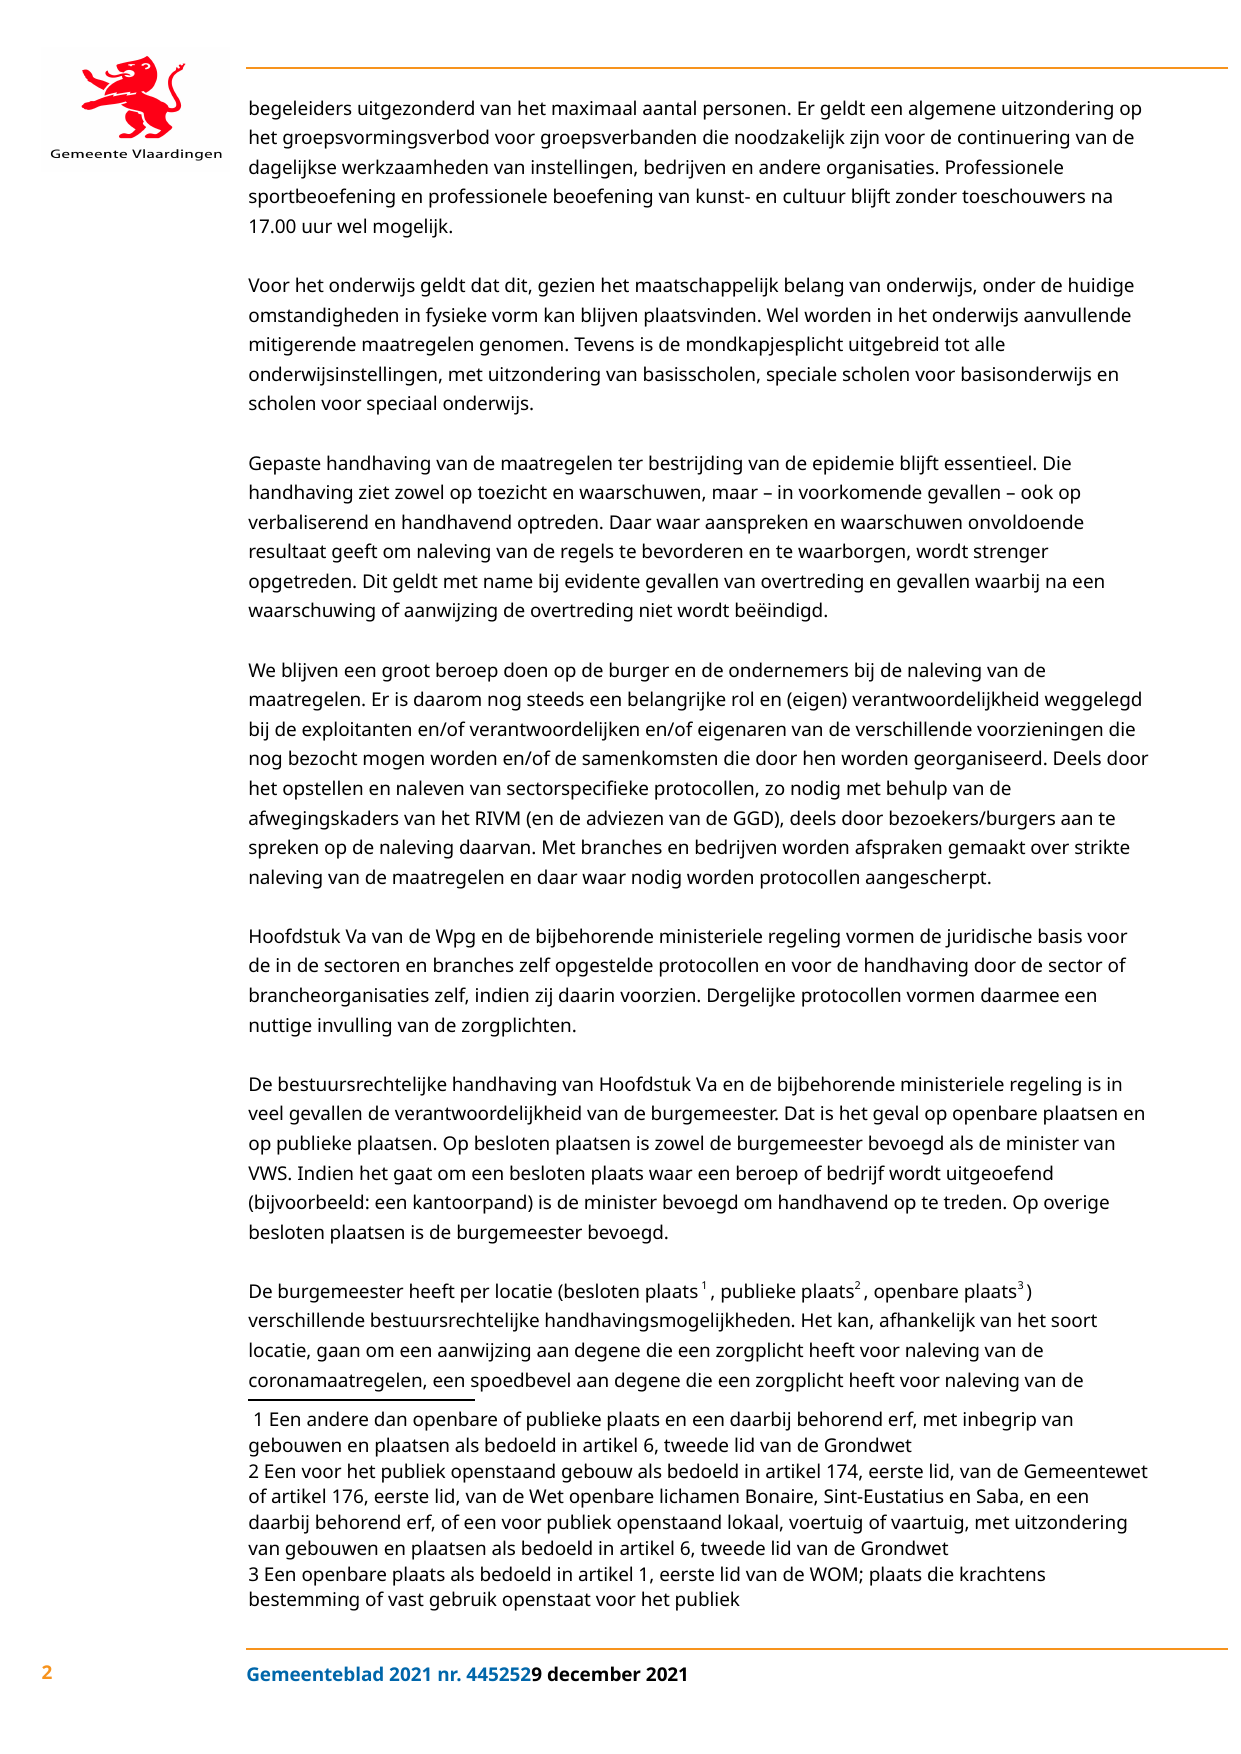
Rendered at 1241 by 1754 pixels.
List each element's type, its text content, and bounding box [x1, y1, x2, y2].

text Voor het onderwijs geldt dat dit, gezien het maatschappelijk belang van onderwijs, onder de huidige omstandigheden in fysieke vorm kan blijven plaatsvinden. Wel worden in het onderwijs aanvullende mitigerende maatregelen genomen. Tevens is de mondkapjesplicht uitgebreid tot alle onderwijsinstellingen, met uitzondering van basisscholen, speciale scholen voor basisonderwijs en scholen voor speciaal onderwijs. [248, 272, 1152, 416]
text Gepaste handhaving van de maatregelen ter bestrijding van de epidemie blijft essentieel. Die handhaving ziet zowel op toezicht en waarschuwen, maar – in voorkomende gevallen – ook op verbaliserend en handhavend optreden. Daar waar aanspreken en waarschuwen onvoldoende resultaat geeft om naleving van de regels te bevorderen en te waarborgen, wordt strenger opgetreden. Dit geldt met name bij evidente gevallen van overtreding en gevallen waarbij na een waarschuwing of aanwijzing de overtreding niet wordt beëindigd. [248, 450, 1152, 623]
text Een andere dan openbare of publieke plaats en een daarbij behorend erf, met inbegrip van gebouwen en plaatsen als bedoeld in artikel 6, tweede lid van de Grondwet [248, 1406, 1152, 1458]
text Hoofdstuk Va van de Wpg en de bijbehorende ministeriele regeling vormen de juridische basis voor de in de sectoren en branches zelf opgestelde protocollen en voor de handhaving door de sector of brancheorganisaties zelf, indien zij daarin voorzien. Dergelijke protocollen vormen daarmee een nuttige invulling van de zorgplichten. [248, 923, 1152, 1038]
text Een voor het publiek openstaand gebouw als bedoeld in artikel 174, eerste lid, van de Gemeentewet of artikel 176, eerste lid, van de Wet openbare lichamen Bonaire, Sint-Eustatius en Saba, en een daarbij behorend erf, of een voor publiek openstaand lokaal, voertuig of vaartuig, met uitzondering van gebouwen en plaatsen als bedoeld in artikel 6, tweede lid van de Grondwet [248, 1458, 1152, 1561]
text We blijven een groot beroep doen op de burger en de ondernemers bij de naleving van de maatregelen. Er is daarom nog steeds een belangrijke rol en (eigen) verantwoordelijkheid weggelegd bij de exploitanten en/of verantwoordelijken en/of eigenaren van de verschillende voorzieningen die nog bezocht mogen worden en/of de samenkomsten die door hen worden georganiseerd. Deels door het opstellen en naleven van sectorspecifieke protocollen, zo nodig met behulp van de afwegingskaders van het RIVM (en de adviezen van de GGD), deels door bezoekers/burgers aan te spreken op de naleving daarvan. Met branches en bedrijven worden afspraken gemaakt over strikte naleving van de maatregelen en daar waar nodig worden protocollen aangescherpt. [248, 657, 1152, 890]
text begeleiders uitgezonderd van het maximaal aantal personen. Er geldt een algemene uitzondering op het groepsvormingsverbod voor groepsverbanden die noodzakelijk zijn voor de continuering van de dagelijkse werkzaamheden van instellingen, bedrijven en andere organisaties. Professionele sportbeoefening en professionele beoefening van kunst- en cultuur blijft zonder toeschouwers na 17.00 uur wel mogelijk. [248, 95, 1152, 239]
text De bestuursrechtelijke handhaving van Hoofdstuk Va en de bijbehorende ministeriele regeling is in veel gevallen de verantwoordelijkheid van de burgemeester. Dat is het geval op openbare plaatsen en op publieke plaatsen. Op besloten plaatsen is zowel de burgemeester bevoegd als de minister van VWS. Indien het gaat om een besloten plaats waar een beroep of bedrijf wordt uitgeoefend (bijvoorbeeld: een kantoorpand) is de minister bevoegd om handhavend op te treden. Op overige besloten plaatsen is de burgemeester bevoegd. [248, 1071, 1152, 1245]
picture [41, 47, 231, 172]
text De burgemeester heeft per locatie (besloten plaats, publieke plaats, openbare plaats) verschillende bestuursrechtelijke handhavingsmogelijkheden. Het kan, afhankelijk van het soort locatie, gaan om een aanwijzing aan degene die een zorgplicht heeft voor naleving van de coronamaatregelen, een spoedbevel aan degene die een zorgplicht heeft voor naleving van de [248, 1278, 1152, 1393]
text Een openbare plaats als bedoeld in artikel 1, eerste lid van de WOM; plaats die krachtens bestemming of vast gebruik openstaat voor het publiek [248, 1561, 1152, 1612]
